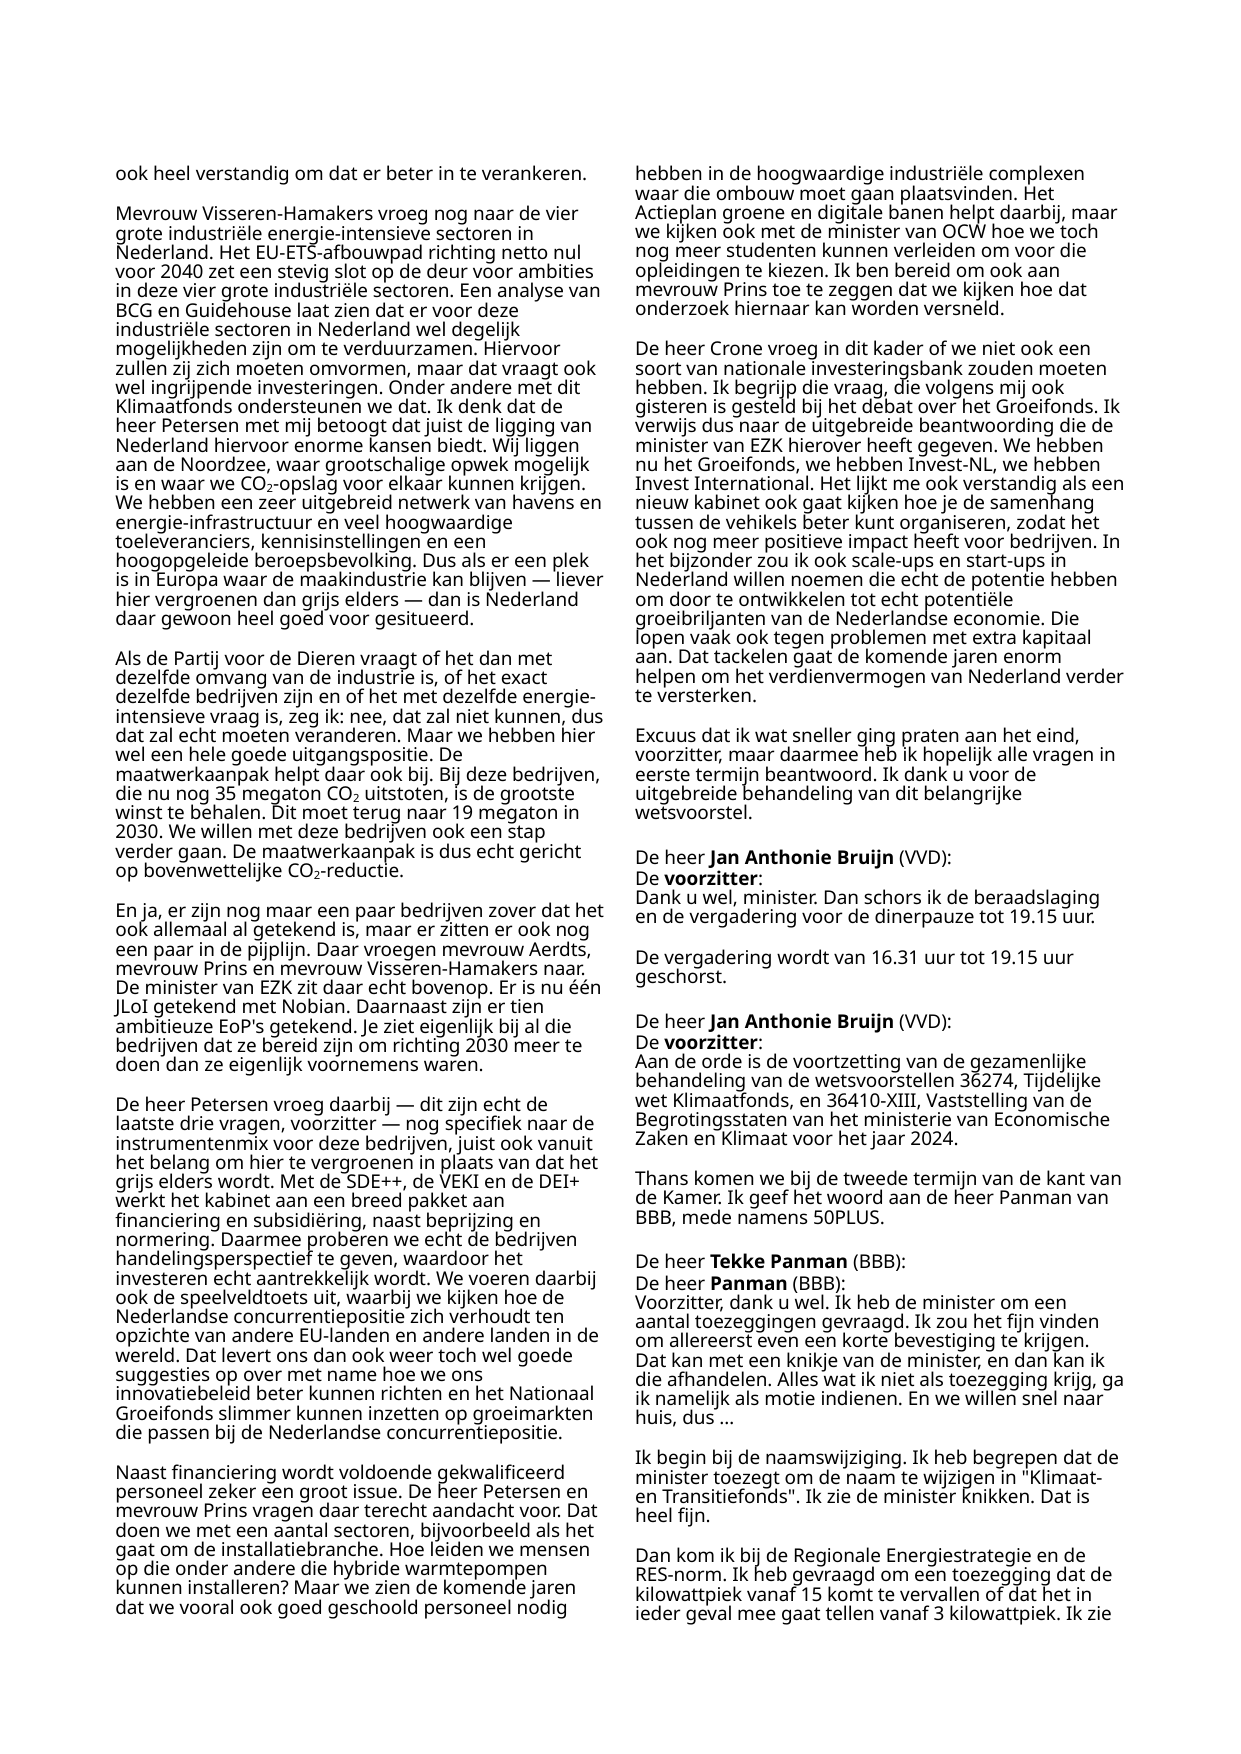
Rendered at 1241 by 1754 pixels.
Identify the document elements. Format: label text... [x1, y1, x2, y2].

text Als de Partij voor de Dieren vraagt of het dan met dezelfde omvang van de industrie is, of het exact dezelfde bedrijven zijn en of het met dezelfde energie-intensieve vraag is, zeg ik: nee, dat zal niet kunnen, dus dat zal echt moeten veranderen. Maar we hebben hier wel een hele goede uitgangspositie. De maatwerkaanpak helpt daar ook bij. Bij deze bedrijven, die nu nog 35 megaton CO2 uitstoten, is de grootste winst te behalen. Dit moet terug naar 19 megaton in 2030. We willen met deze bedrijven ook een stap verder gaan. De maatwerkaanpak is dus echt gericht op bovenwettelijke CO2-reductie. [115, 650, 605, 881]
text Dank u wel, minister. Dan schors ik de beraadslaging en de vergadering voor de dinerpauze tot 19.15 uur. [635, 889, 1125, 928]
text En ja, er zijn nog maar een paar bedrijven zover dat het ook allemaal al getekend is, maar er zitten er ook nog een paar in de pijplijn. Daar vroegen mevrouw Aerdts, mevrouw Prins en mevrouw Visseren-Hamakers naar. De minister van EZK zit daar echt bovenop. Er is nu één JLoI getekend met Nobian. Daarnaast zijn er tien ambitieuze EoP's getekend. Je ziet eigenlijk bij al die bedrijven dat ze bereid zijn om richting 2030 meer te doen dan ze eigenlijk voornemens waren. [115, 902, 605, 1075]
text Mevrouw Visseren-Hamakers vroeg nog naar de vier grote industriële energie-intensieve sectoren in Nederland. Het EU-ETS-afbouwpad richting netto nul voor 2040 zet een stevig slot op de deur voor ambities in deze vier grote industriële sectoren. Een analyse van BCG en Guidehouse laat zien dat er voor deze industriële sectoren in Nederland wel degelijk mogelijkheden zijn om te verduurzamen. Hiervoor zullen zij zich moeten omvormen, maar dat vraagt ook wel ingrijpende investeringen. Onder andere met dit Klimaatfonds ondersteunen we dat. Ik denk dat de heer Petersen met mij betoogt dat juist de ligging van Nederland hiervoor enorme kansen biedt. Wij liggen aan de Noordzee, waar grootschalige opwek mogelijk is en waar we CO2-opslag voor elkaar kunnen krijgen. We hebben een zeer uitgebreid netwerk van havens en energie-infrastructuur en veel hoogwaardige toeleveranciers, kennisinstellingen en een hoogopgeleide beroepsbevolking. Dus als er een plek is in Europa waar de maakindustrie kan blijven — liever hier vergroenen dan grijs elders — dan is Nederland daar gewoon heel goed voor gesitueerd. [115, 205, 605, 629]
text De heer Petersen vroeg daarbij — dit zijn echt de laatste drie vragen, voorzitter — nog specifiek naar de instrumentenmix voor deze bedrijven, juist ook vanuit het belang om hier te vergroenen in plaats van dat het grijs elders wordt. Met de SDE++, de VEKI en de DEI+ werkt het kabinet aan een breed pakket aan financiering en subsidiëring, naast beprijzing en normering. Daarmee proberen we echt de bedrijven handelingsperspectief te geven, waardoor het investeren echt aantrekkelijk wordt. We voeren daarbij ook de speelveldtoets uit, waarbij we kijken hoe de Nederlandse concurrentiepositie zich verhoudt ten opzichte van andere EU-landen en andere landen in de wereld. Dat levert ons dan ook weer toch wel goede suggesties op over met name hoe we ons innovatiebeleid beter kunnen richten en het Nationaal Groeifonds slimmer kunnen inzetten op groeimarkten die passen bij de Nederlandse concurrentiepositie. [115, 1096, 605, 1443]
text De heer Crone vroeg in dit kader of we niet ook een soort van nationale investeringsbank zouden moeten hebben. Ik begrijp die vraag, die volgens mij ook gisteren is gesteld bij het debat over het Groeifonds. Ik verwijs dus naar de uitgebreide beantwoording die de minister van EZK hierover heeft gegeven. We hebben nu het Groeifonds, we hebben Invest-NL, we hebben Invest International. Het lijkt me ook verstandig als een nieuw kabinet ook gaat kijken hoe je de samenhang tussen de vehikels beter kunt organiseren, zodat het ook nog meer positieve impact heeft voor bedrijven. In het bijzonder zou ik ook scale-ups en start-ups in Nederland willen noemen die echt de potentie hebben om door te ontwikkelen tot echt potentiële groeibriljanten van de Nederlandse economie. Die lopen vaak ook tegen problemen met extra kapitaal aan. Dat tackelen gaat de komende jaren enorm helpen om het verdienvermogen van Nederland verder te versterken. [635, 340, 1125, 706]
text De heer Jan Anthonie Bruijn (VVD): [635, 844, 1125, 870]
text Aan de orde is de voortzetting van de gezamenlijke behandeling van de wetsvoorstellen 36274, Tijdelijke wet Klimaatfonds, en 36410-XIII, Vaststelling van de Begrotingsstaten van het ministerie van Economische Zaken en Klimaat voor het jaar 2024. [635, 1053, 1125, 1149]
text hebben in de hoogwaardige industriële complexen waar die ombouw moet gaan plaatsvinden. Het Actieplan groene en digitale banen helpt daarbij, maar we kijken ook met de minister van OCW hoe we toch nog meer studenten kunnen verleiden om voor die opleidingen te kiezen. Ik ben bereid om ook aan mevrouw Prins toe te zeggen dat we kijken hoe dat onderzoek hiernaar kan worden versneld. [635, 165, 1125, 319]
text ook heel verstandig om dat er beter in te verankeren. [115, 165, 605, 184]
text Thans komen we bij de tweede termijn van de kant van de Kamer. Ik geef het woord aan de heer Panman van BBB, mede namens 50PLUS. [635, 1170, 1125, 1228]
text De voorzitter: [635, 1034, 1125, 1053]
text Excuus dat ik wat sneller ging praten aan het eind, voorzitter, maar daarmee heb ik hopelijk alle vragen in eerste termijn beantwoord. Ik dank u voor de uitgebreide behandeling van dit belangrijke wetsvoorstel. [635, 727, 1125, 823]
text Ik begin bij de naamswijziging. Ik heb begrepen dat de minister toezegt om de naam te wijzigen in "Klimaat- en Transitiefonds". Ik zie de minister knikken. Dat is heel fijn. [635, 1449, 1125, 1526]
text Dan kom ik bij de Regionale Energiestrategie en de RES-norm. Ik heb gevraagd om een toezegging dat de kilowattpiek vanaf 15 komt te vervallen of dat het in ieder geval mee gaat tellen vanaf 3 kilowattpiek. Ik zie [635, 1547, 1125, 1624]
text De heer Panman (BBB): [635, 1274, 1125, 1294]
text De voorzitter: [635, 870, 1125, 889]
text De vergadering wordt van 16.31 uur tot 19.15 uur geschorst. [635, 949, 1125, 987]
text Naast financiering wordt voldoende gekwalificeerd personeel zeker een groot issue. De heer Petersen en mevrouw Prins vragen daar terecht aandacht voor. Dat doen we met een aantal sectoren, bijvoorbeeld als het gaat om de installatiebranche. Hoe leiden we mensen op die onder andere die hybride warmtepompen kunnen installeren? Maar we zien de komende jaren dat we vooral ook goed geschoold personeel nodig [115, 1464, 605, 1618]
text Voorzitter, dank u wel. Ik heb de minister om een aantal toezeggingen gevraagd. Ik zou het fijn vinden om allereerst even een korte bevestiging te krijgen. Dat kan met een knikje van de minister, en dan kan ik die afhandelen. Alles wat ik niet als toezegging krijg, ga ik namelijk als motie indienen. En we willen snel naar huis, dus … [635, 1294, 1125, 1429]
text De heer Tekke Panman (BBB): [635, 1249, 1125, 1274]
text De heer Jan Anthonie Bruijn (VVD): [635, 1008, 1125, 1034]
